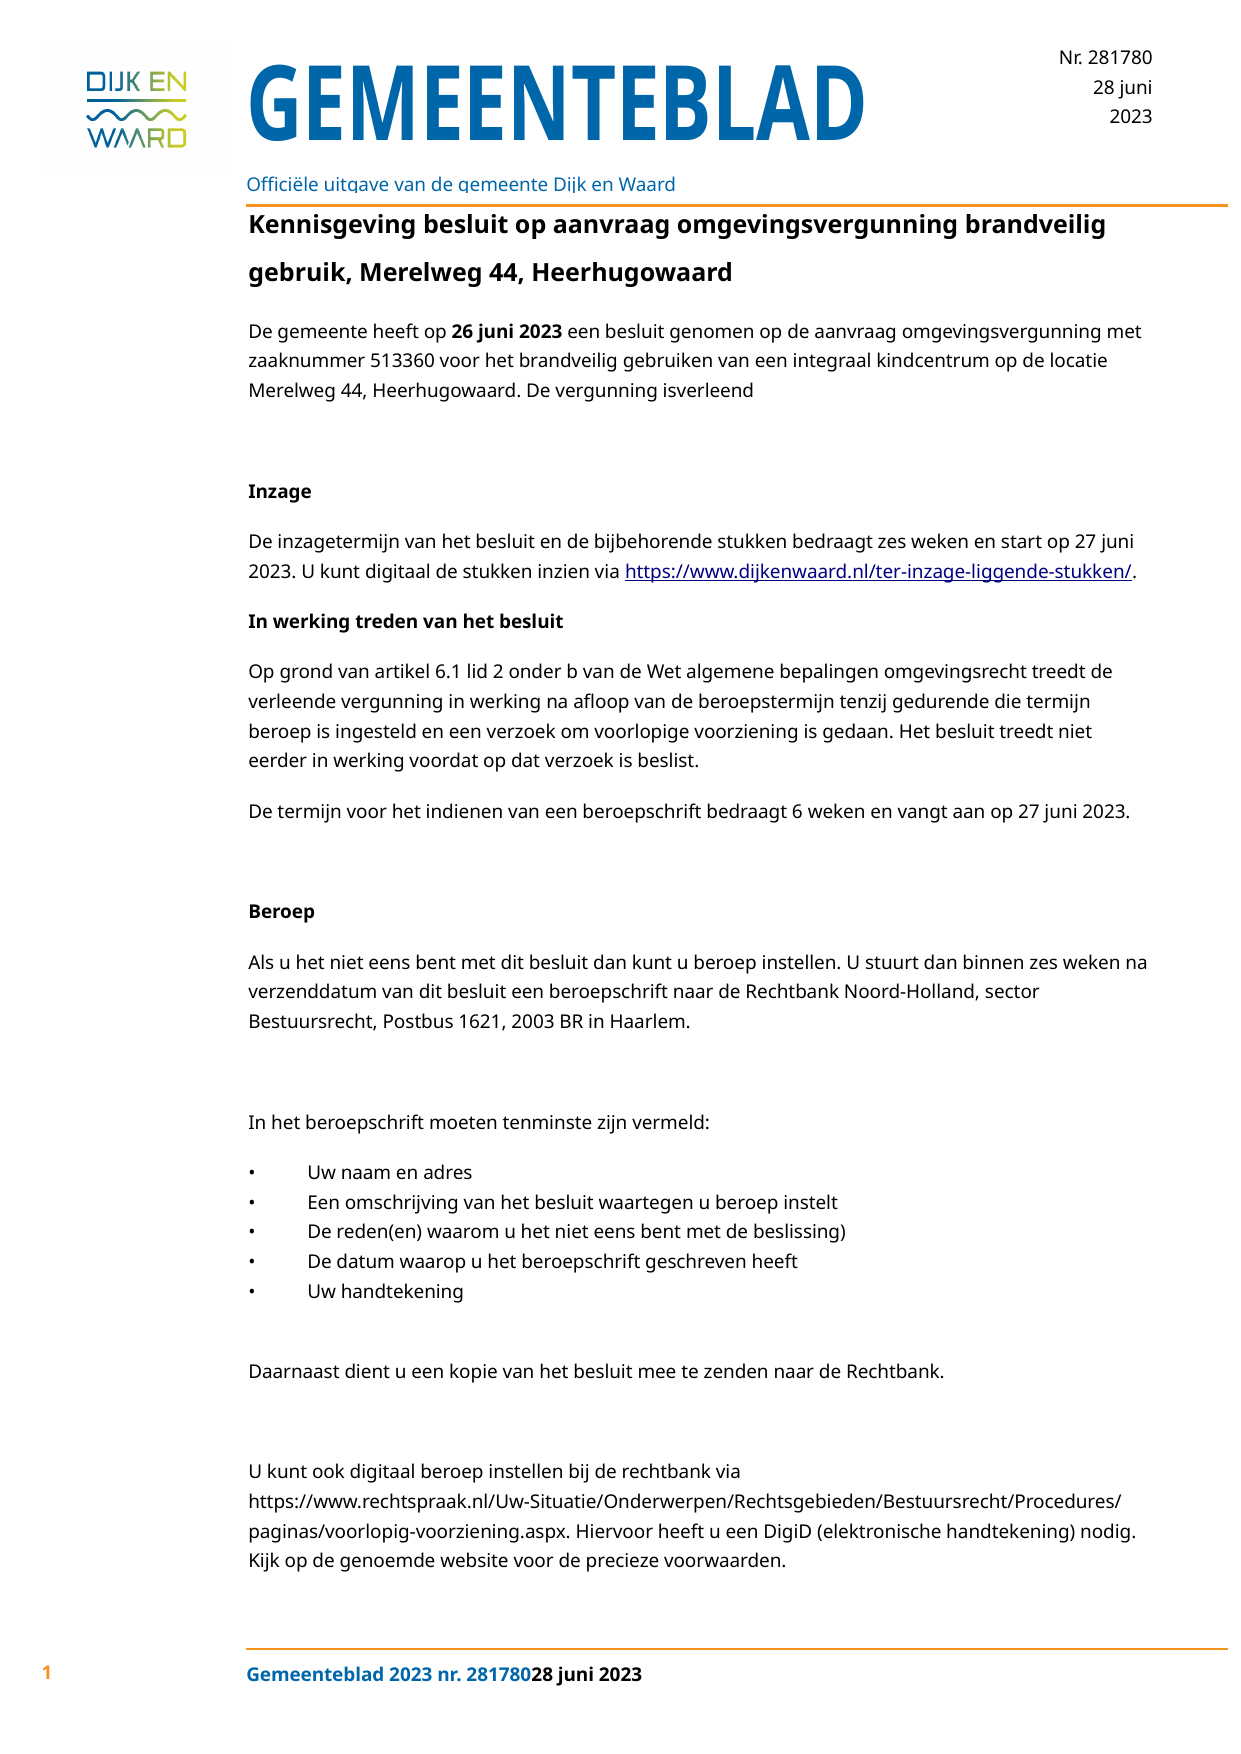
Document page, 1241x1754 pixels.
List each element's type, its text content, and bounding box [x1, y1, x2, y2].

text Op grond van artikel 6.1 lid 2 onder b van de Wet algemene bepalingen omgevingsrecht treedt de verleende vergunning in werking na afloop van de beroepstermijn tenzij gedurende die termijn beroep is ingesteld en een verzoek om voorlopige voorziening is gedaan. Het besluit treedt niet eerder in werking voordat op dat verzoek is beslist. [248, 659, 1152, 773]
text Beroep [248, 899, 1152, 924]
text Als u het niet eens bent met dit besluit dan kunt u beroep instellen. U stuurt dan binnen zes weken na verzenddatum van dit besluit een beroepschrift naar de Rechtbank Noord-Holland, sector Bestuursrecht, Postbus 1621, 2003 BR in Haarlem. [248, 949, 1152, 1034]
picture [41, 47, 231, 172]
text In werking treden van het besluit [248, 608, 1152, 634]
list Uw handtekening [248, 1278, 1152, 1304]
text Inzage [248, 478, 1152, 504]
text De termijn voor het indienen van een beroepschrift bedraagt 6 weken en vangt aan op 27 juni 2023. [248, 798, 1152, 824]
text Daarnaast dient u een kopie van het besluit mee te zenden naar de Rechtbank. [248, 1358, 1152, 1384]
list Een omschrijving van het besluit waartegen u beroep instelt [248, 1189, 1152, 1215]
text In het beroepschrift moeten tenminste zijn vermeld: [248, 1109, 1152, 1135]
list Uw naam en adres [248, 1159, 1152, 1185]
text De gemeente heeft op 26 juni 2023 een besluit genomen op de aanvraag omgevingsvergunning met zaaknummer 513360 voor het brandveilig gebruiken van een integraal kindcentrum op de locatie Merelweg 44, Heerhugowaard. De vergunning isverleend [248, 318, 1152, 403]
text De inzagetermijn van het besluit en de bijbehorende stukken bedraagt zes weken en start op 27 juni 2023. U kunt digitaal de stukken inzien via https://www.dijkenwaard.nl/ter-inzage-liggende-stukken/. [248, 528, 1152, 584]
text U kunt ook digitaal beroep instellen bij de rechtbank via https://www.rechtspraak.nl/Uw-Situatie/Onderwerpen/Rechtsgebieden/Bestuursrecht/Procedures/paginas/voorlopig-voorziening.aspx. Hiervoor heeft u een DigiD (elektronische handtekening) nodig. Kijk op de genoemde website voor de precieze voorwaarden. [248, 1459, 1152, 1573]
text Kennisgeving besluit op aanvraag omgevingsvergunning brandveilig gebruik, Merelweg 44, Heerhugowaard [248, 207, 1152, 288]
list De reden(en) waarom u het niet eens bent met de beslissing) [248, 1219, 1152, 1244]
list De datum waarop u het beroepschrift geschreven heeft [248, 1248, 1152, 1274]
